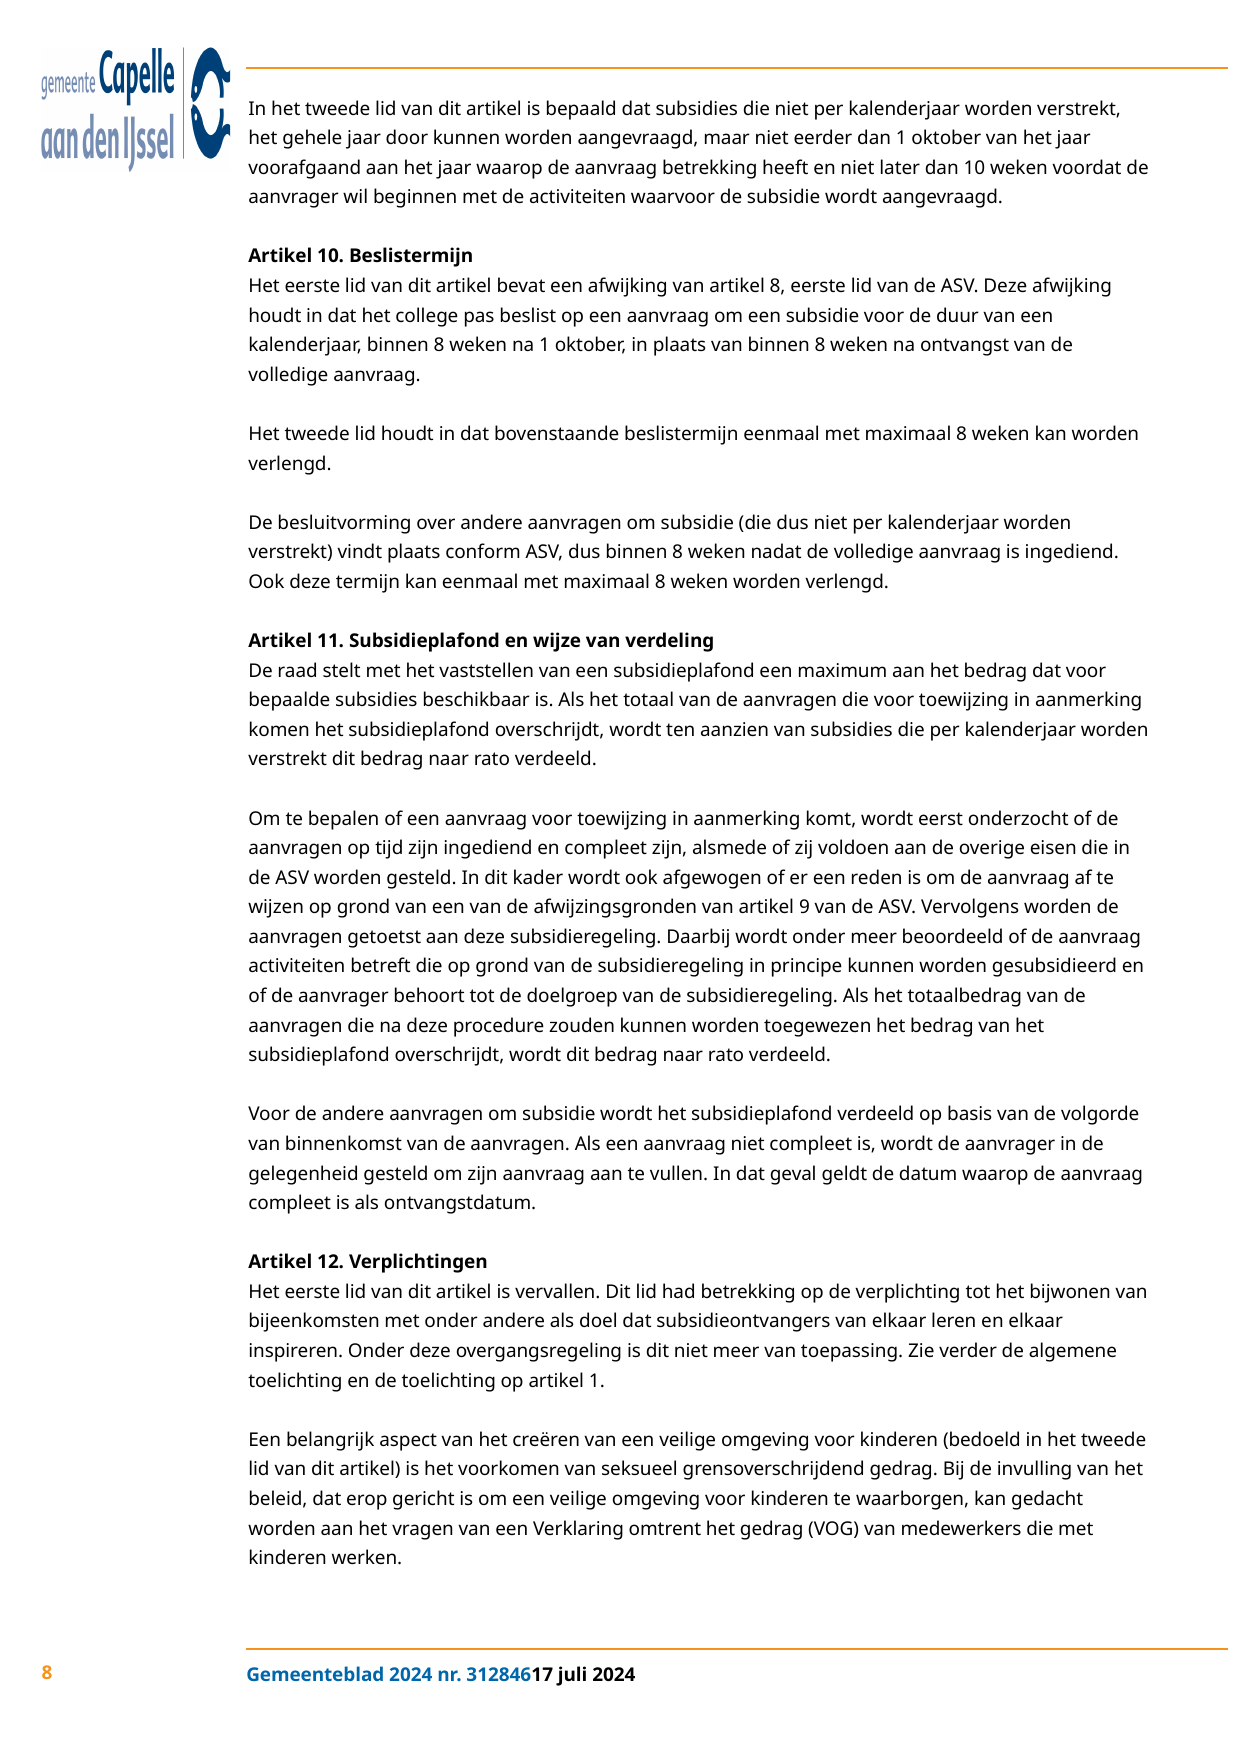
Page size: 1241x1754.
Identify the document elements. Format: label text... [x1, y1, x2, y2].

text Een belangrijk aspect van het creëren van een veilige omgeving voor kinderen (bedoeld in het tweede lid van dit artikel) is het voorkomen van seksueel grensoverschrijdend gedrag. Bij de invulling van het beleid, dat erop gericht is om een veilige omgeving voor kinderen te waarborgen, kan gedacht worden aan het vragen van een Verklaring omtrent het gedrag (VOG) van medewerkers die met kinderen werken. [248, 1426, 1152, 1570]
text Het eerste lid van dit artikel is vervallen. Dit lid had betrekking op de verplichting tot het bijwonen van bijeenkomsten met onder andere als doel dat subsidieontvangers van elkaar leren en elkaar inspireren. Onder deze overgangsregeling is dit niet meer van toepassing. Zie verder de algemene toelichting en de toelichting op artikel 1. [248, 1278, 1152, 1393]
text Het eerste lid van dit artikel bevat een afwijking van artikel 8, eerste lid van de ASV. Deze afwijking houdt in dat het college pas beslist op een aanvraag om een subsidie voor de duur van een kalenderjaar, binnen 8 weken na 1 oktober, in plaats van binnen 8 weken na ontvangst van de volledige aanvraag. [248, 272, 1152, 387]
text In het tweede lid van dit artikel is bepaald dat subsidies die niet per kalenderjaar worden verstrekt, het gehele jaar door kunnen worden aangevraagd, maar niet eerder dan 1 oktober van het jaar voorafgaand aan het jaar waarop de aanvraag betrekking heeft en niet later dan 10 weken voordat de aanvrager wil beginnen met de activiteiten waarvoor de subsidie wordt aangevraagd. [248, 95, 1152, 209]
text Het tweede lid houdt in dat bovenstaande beslistermijn eenmaal met maximaal 8 weken kan worden verlengd. [248, 420, 1152, 476]
text De raad stelt met het vaststellen van een subsidieplafond een maximum aan het bedrag dat voor bepaalde subsidies beschikbaar is. Als het totaal van de aanvragen die voor toewijzing in aanmerking komen het subsidieplafond overschrijdt, wordt ten aanzien van subsidies die per kalenderjaar worden verstrekt dit bedrag naar rato verdeeld. [248, 657, 1152, 771]
text Artikel 11. Subsidieplafond en wijze van verdeling [248, 627, 1152, 653]
text De besluitvorming over andere aanvragen om subsidie (die dus niet per kalenderjaar worden verstrekt) vindt plaats conform ASV, dus binnen 8 weken nadat de volledige aanvraag is ingediend. Ook deze termijn kan eenmaal met maximaal 8 weken worden verlengd. [248, 509, 1152, 594]
text Om te bepalen of een aanvraag voor toewijzing in aanmerking komt, wordt eerst onderzocht of de aanvragen op tijd zijn ingediend en compleet zijn, alsmede of zij voldoen aan de overige eisen die in de ASV worden gesteld. In dit kader wordt ook afgewogen of er een reden is om de aanvraag af te wijzen op grond van een van de afwijzingsgronden van artikel 9 van de ASV. Vervolgens worden de aanvragen getoetst aan deze subsidieregeling. Daarbij wordt onder meer beoordeeld of de aanvraag activiteiten betreft die op grond van de subsidieregeling in principe kunnen worden gesubsidieerd en of de aanvrager behoort tot de doelgroep van de subsidieregeling. Als het totaalbedrag van de aanvragen die na deze procedure zouden kunnen worden toegewezen het bedrag van het subsidieplafond overschrijdt, wordt dit bedrag naar rato verdeeld. [248, 805, 1152, 1067]
text Artikel 12. Verplichtingen [248, 1248, 1152, 1274]
picture [41, 47, 231, 172]
text Voor de andere aanvragen om subsidie wordt het subsidieplafond verdeeld op basis van de volgorde van binnenkomst van de aanvragen. Als een aanvraag niet compleet is, wordt de aanvrager in de gelegenheid gesteld om zijn aanvraag aan te vullen. In dat geval geldt de datum waarop de aanvraag compleet is als ontvangstdatum. [248, 1101, 1152, 1215]
text Artikel 10. Beslistermijn [248, 243, 1152, 268]
